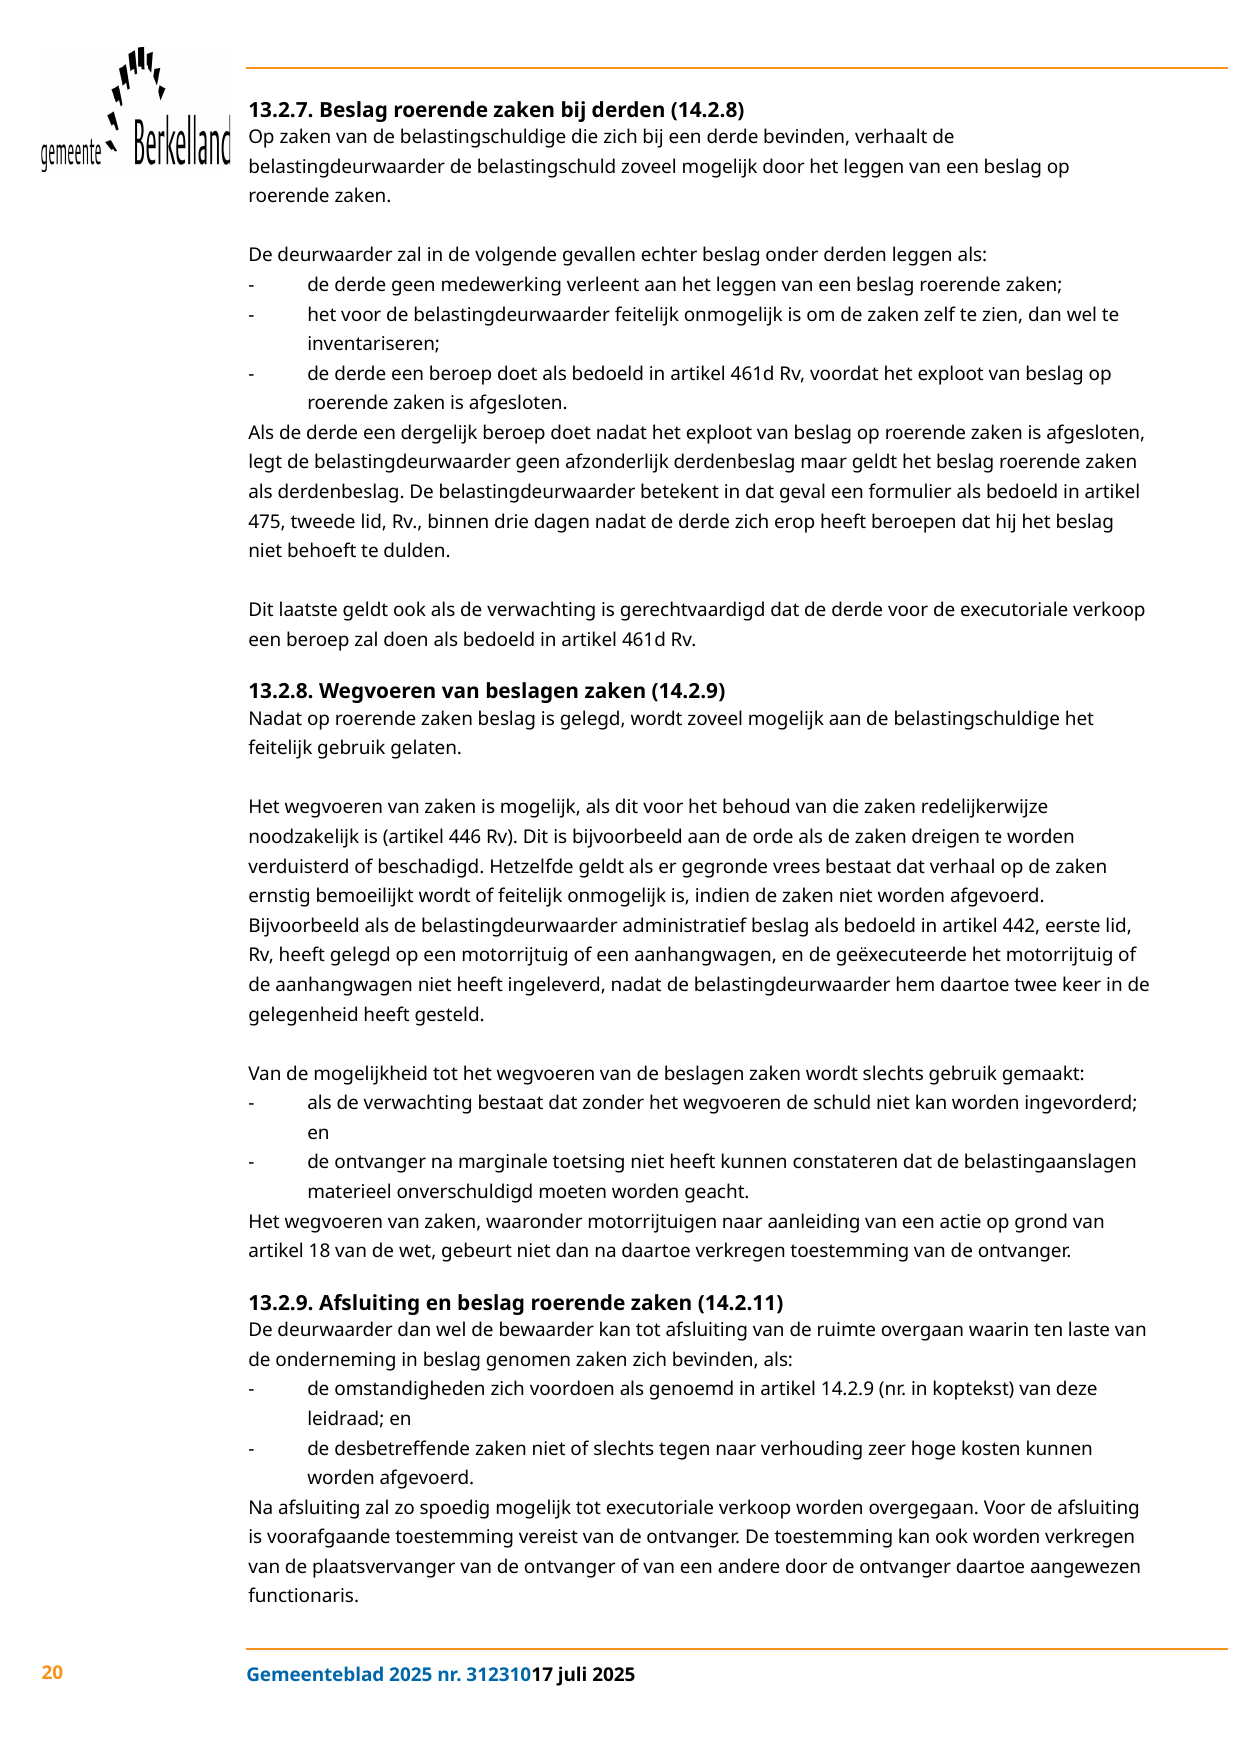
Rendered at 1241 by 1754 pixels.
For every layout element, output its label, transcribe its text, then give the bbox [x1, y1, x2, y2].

text Dit laatste geldt ook als de verwachting is gerechtvaardigd dat de derde voor de executoriale verkoop een beroep zal doen als bedoeld in artikel 461d Rv. [248, 597, 1152, 652]
list de omstandigheden zich voordoen als genoemd in artikel 14.2.9 (nr. in koptekst) van deze leidraad; en [248, 1376, 1152, 1431]
text Het wegvoeren van zaken, waaronder motorrijtuigen naar aanleiding van een actie op grond van artikel 18 van de wet, gebeurt niet dan na daartoe verkregen toestemming van de ontvanger. [248, 1208, 1152, 1263]
text Van de mogelijkheid tot het wegvoeren van de beslagen zaken wordt slechts gebruik gemaakt: [248, 1060, 1152, 1086]
text 13.2.8. Wegvoeren van beslagen zaken (14.2.9) [248, 677, 1152, 705]
text Als de derde een dergelijk beroep doet nadat het exploot van beslag op roerende zaken is afgesloten, legt de belastingdeurwaarder geen afzonderlijk derdenbeslag maar geldt het beslag roerende zaken als derdenbeslag. De belastingdeurwaarder betekent in dat geval een formulier als bedoeld in artikel 475, tweede lid, Rv., binnen drie dagen nadat de derde zich erop heeft beroepen dat hij het beslag niet behoeft te dulden. [248, 419, 1152, 563]
list de ontvanger na marginale toetsing niet heeft kunnen constateren dat de belastingaanslagen materieel onverschuldigd moeten worden geacht. [248, 1149, 1152, 1204]
text Na afsluiting zal zo spoedig mogelijk tot executoriale verkoop worden overgegaan. Voor de afsluiting is voorafgaande toestemming vereist van de ontvanger. De toestemming kan ook worden verkregen van de plaatsvervanger van de ontvanger of van een andere door de ontvanger daartoe aangewezen functionaris. [248, 1494, 1152, 1608]
list het voor de belastingdeurwaarder feitelijk onmogelijk is om de zaken zelf te zien, dan wel te inventariseren; [248, 301, 1152, 356]
text Nadat op roerende zaken beslag is gelegd, wordt zoveel mogelijk aan de belastingschuldige het feitelijk gebruik gelaten. [248, 705, 1152, 760]
list als de verwachting bestaat dat zonder het wegvoeren de schuld niet kan worden ingevorderd; en [248, 1089, 1152, 1145]
text Op zaken van de belastingschuldige die zich bij een derde bevinden, verhaalt de belastingdeurwaarder de belastingschuld zoveel mogelijk door het leggen van een beslag op roerende zaken. [248, 123, 1152, 208]
text De deurwaarder zal in de volgende gevallen echter beslag onder derden leggen als: [248, 242, 1152, 267]
list de derde een beroep doet als bedoeld in artikel 461d Rv, voordat het exploot van beslag op roerende zaken is afgesloten. [248, 360, 1152, 415]
text De deurwaarder dan wel de bewaarder kan tot afsluiting van de ruimte overgaan waarin ten laste van de onderneming in beslag genomen zaken zich bevinden, als: [248, 1316, 1152, 1372]
text Het wegvoeren van zaken is mogelijk, als dit voor het behoud van die zaken redelijkerwijze noodzakelijk is (artikel 446 Rv). Dit is bijvoorbeeld aan de orde als de zaken dreigen te worden verduisterd of beschadigd. Hetzelfde geldt als er gegronde vrees bestaat dat verhaal op de zaken ernstig bemoeilijkt wordt of feitelijk onmogelijk is, indien de zaken niet worden afgevoerd. Bijvoorbeeld als de belastingdeurwaarder administratief beslag als bedoeld in artikel 442, eerste lid, Rv, heeft gelegd op een motorrijtuig of een aanhangwagen, en de geëxecuteerde het motorrijtuig of de aanhangwagen niet heeft ingeleverd, nadat de belastingdeurwaarder hem daartoe twee keer in de gelegenheid heeft gesteld. [248, 794, 1152, 1027]
text 13.2.7. Beslag roerende zaken bij derden (14.2.8) [248, 95, 1152, 123]
list de derde geen medewerking verleent aan het leggen van een beslag roerende zaken; [248, 271, 1152, 297]
list de desbetreffende zaken niet of slechts tegen naar verhouding zeer hoge kosten kunnen worden afgevoerd. [248, 1435, 1152, 1490]
picture [41, 47, 231, 172]
text 13.2.9. Afsluiting en beslag roerende zaken (14.2.11) [248, 1288, 1152, 1316]
